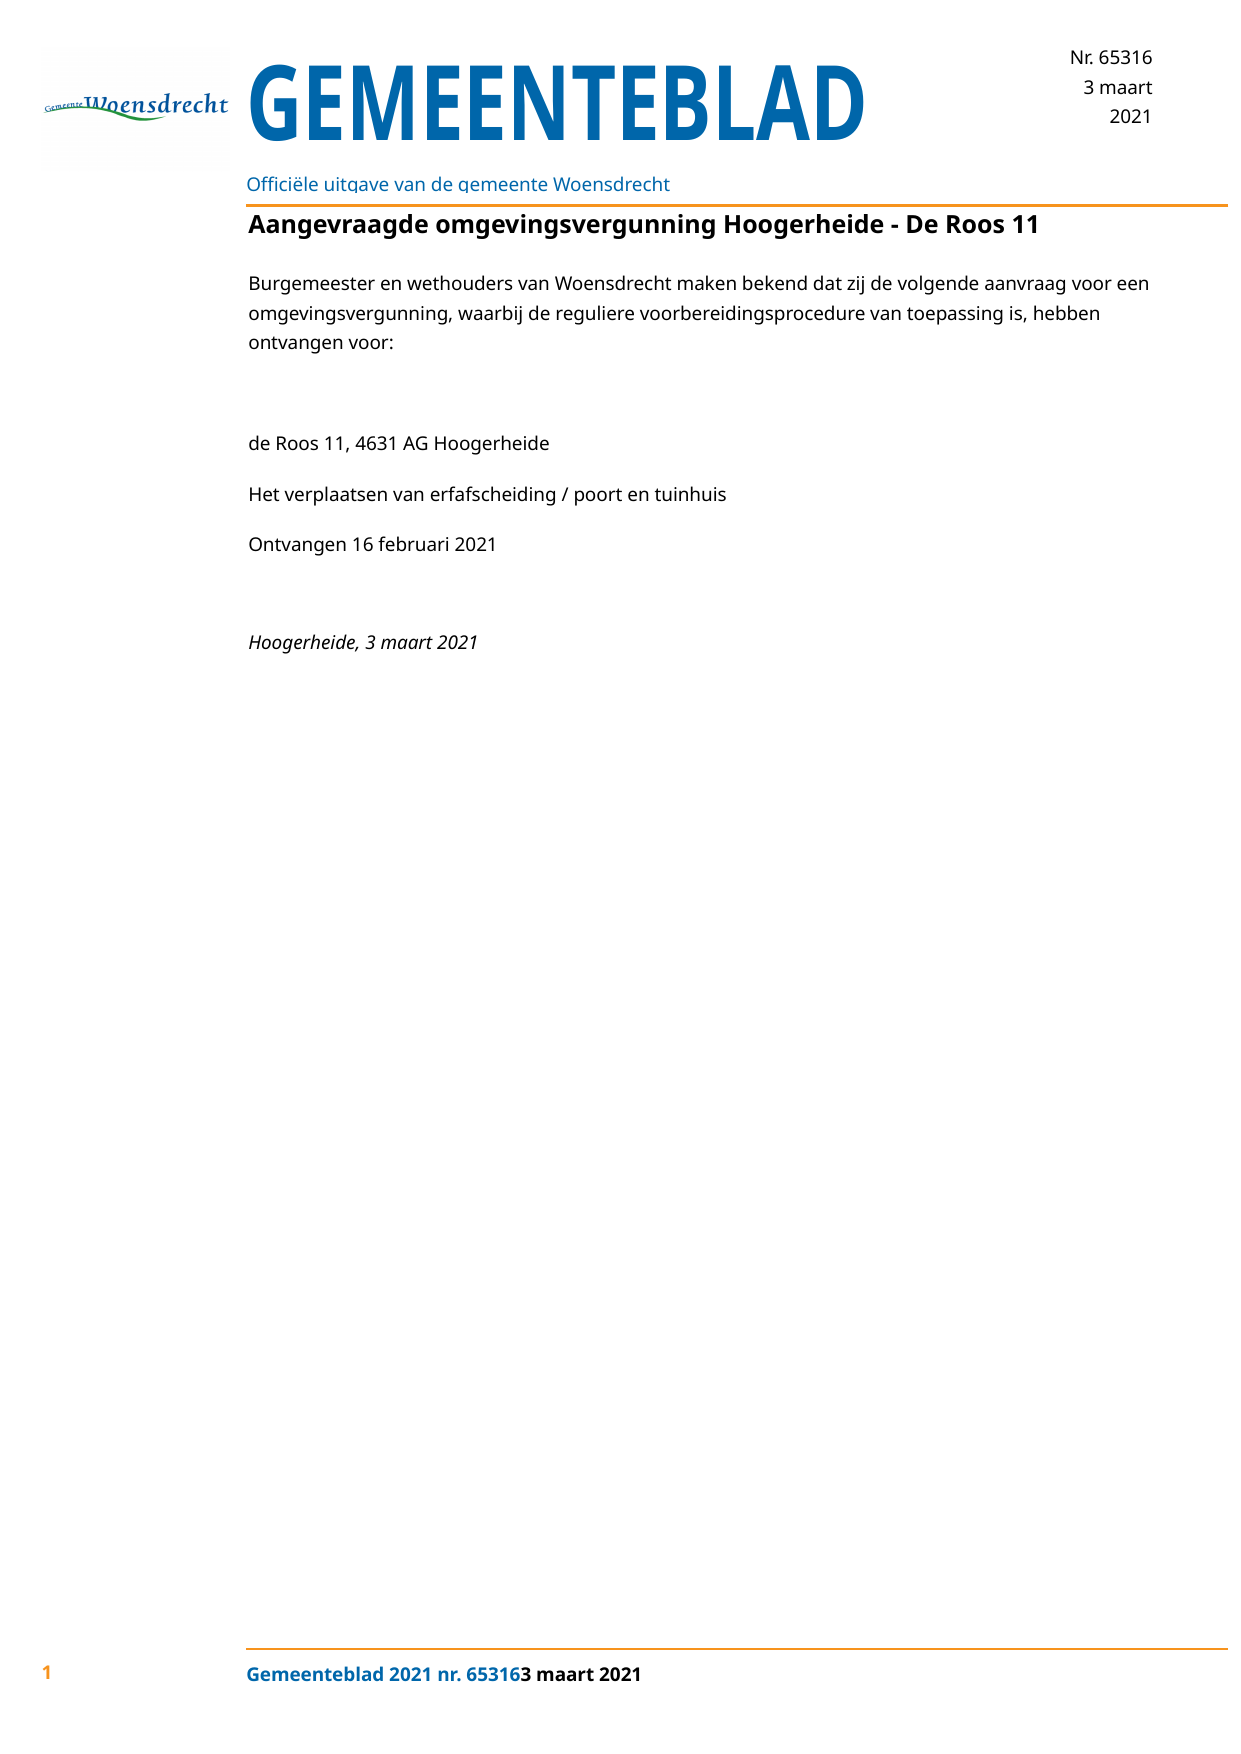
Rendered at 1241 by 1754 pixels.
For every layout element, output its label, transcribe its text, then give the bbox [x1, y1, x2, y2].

picture [41, 47, 231, 172]
text Hoogerheide, 3 maart 2021 [248, 629, 1152, 655]
text Burgemeester en wethouders van Woensdrecht maken bekend dat zij de volgende aanvraag voor een omgevingsvergunning, waarbij de reguliere voorbereidingsprocedure van toepassing is, hebben ontvangen voor: [248, 270, 1152, 355]
text de Roos 11, 4631 AG Hoogerheide [248, 430, 1152, 456]
text Het verplaatsen van erfafscheiding / poort en tuinhuis [248, 481, 1152, 506]
text Aangevraagde omgevingsvergunning Hoogerheide - De Roos 11 [248, 207, 1152, 241]
text Ontvangen 16 februari 2021 [248, 531, 1152, 557]
